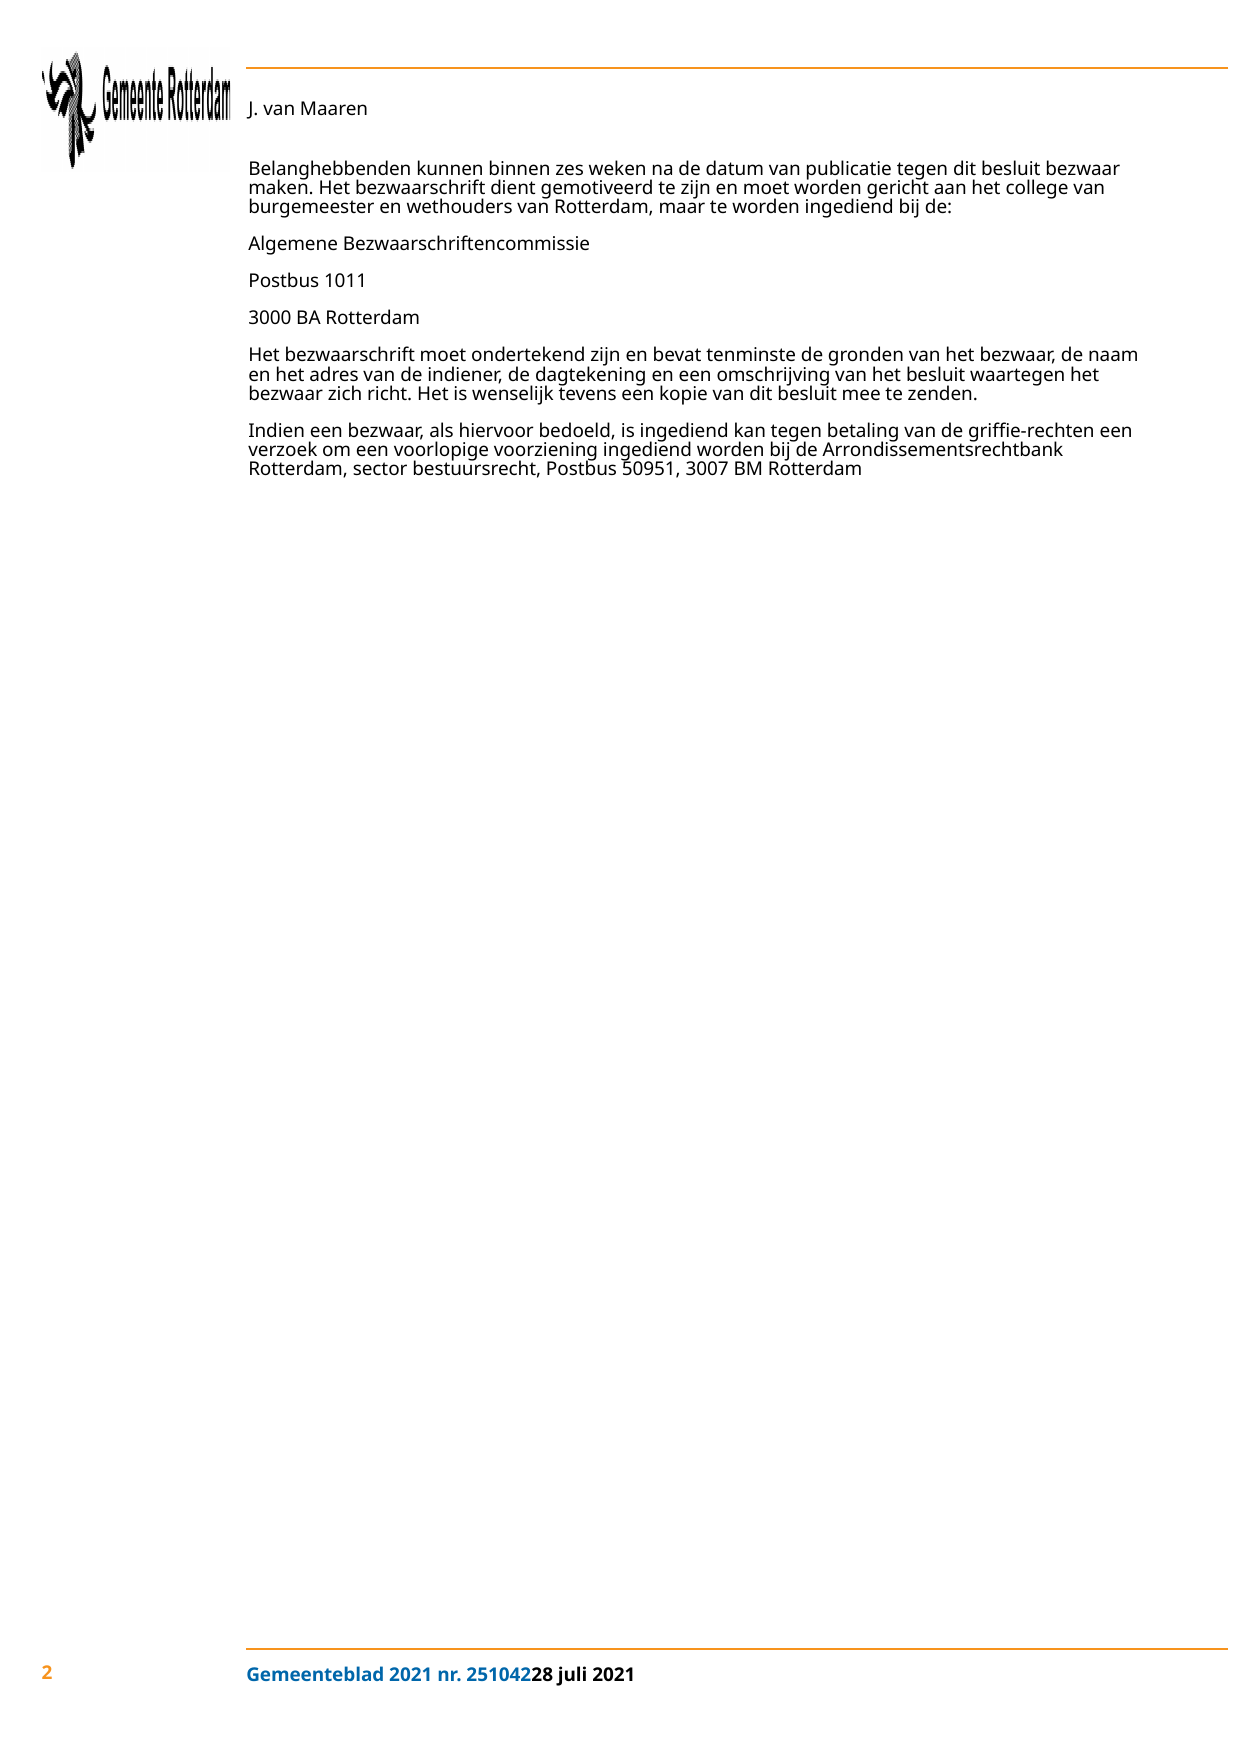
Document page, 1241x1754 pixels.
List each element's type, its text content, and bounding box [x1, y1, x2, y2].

picture [41, 47, 231, 172]
text Belanghebbenden kunnen binnen zes weken na de datum van publicatie tegen dit besluit bezwaar maken. Het bezwaarschrift dient gemotiveerd te zijn en moet worden gericht aan het college van burgemeester en wethouders van Rotterdam, maar te worden ingediend bij de: [248, 160, 1152, 218]
text Het bezwaarschrift moet ondertekend zijn en bevat tenminste de gronden van het bezwaar, de naam en het adres van de indiener, de dagtekening en een omschrijving van het besluit waartegen het bezwaar zich richt. Het is wenselijk tevens een kopie van dit besluit mee te zenden. [248, 346, 1152, 404]
text 3000 BA Rotterdam [248, 309, 1152, 329]
text Postbus 1011 [248, 272, 1152, 292]
text Algemene Bezwaarschriftencommissie [248, 235, 1152, 255]
text J. van Maaren [248, 95, 1152, 121]
text Indien een bezwaar, als hiervoor bedoeld, is ingediend kan tegen betaling van de griffie-rechten een verzoek om een voorlopige voorziening ingediend worden bij de Arrondissementsrechtbank Rotterdam, sector bestuursrecht, Postbus 50951, 3007 BM Rotterdam [248, 422, 1152, 480]
